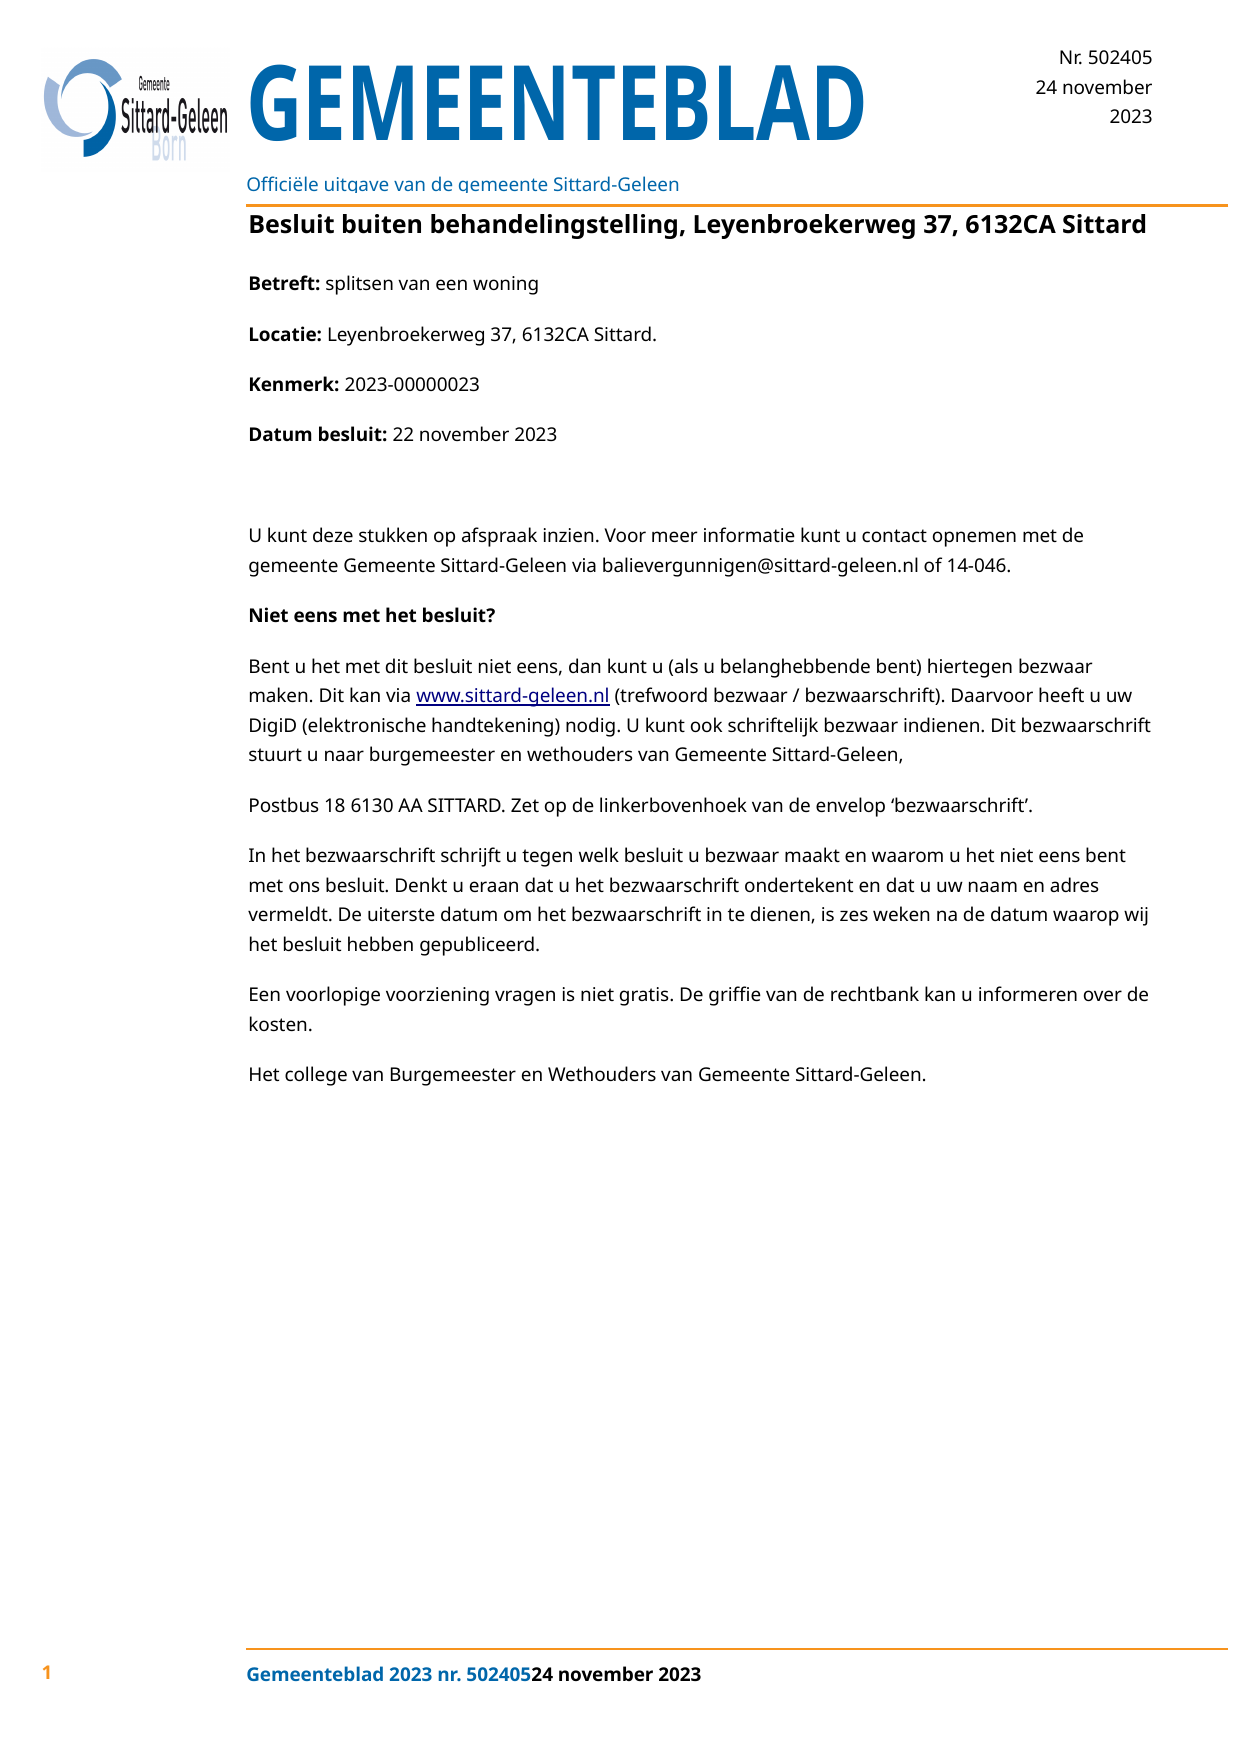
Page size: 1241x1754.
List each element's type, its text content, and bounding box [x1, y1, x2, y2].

text Niet eens met het besluit? [248, 602, 1152, 628]
text Postbus 18 6130 AA SITTARD. Zet op de linkerbovenhoek van de envelop ‘bezwaarschrift’. [248, 792, 1152, 818]
text Kenmerk: 2023-00000023 [248, 371, 1152, 397]
text Besluit buiten behandelingstelling, Leyenbroekerweg 37, 6132CA Sittard [248, 207, 1152, 241]
text In het bezwaarschrift schrijft u tegen welk besluit u bezwaar maakt en waarom u het niet eens bent met ons besluit. Denkt u eraan dat u het bezwaarschrift ondertekent en dat u uw naam en adres vermeldt. De uiterste datum om het bezwaarschrift in te dienen, is zes weken na de datum waarop wij het besluit hebben gepubliceerd. [248, 842, 1152, 957]
text Locatie: Leyenbroekerweg 37, 6132CA Sittard. [248, 321, 1152, 346]
text Bent u het met dit besluit niet eens, dan kunt u (als u belanghebbende bent) hiertegen bezwaar maken. Dit kan via www.sittard-geleen.nl (trefwoord bezwaar / bezwaarschrift). Daarvoor heeft u uw DigiD (elektronische handtekening) nodig. U kunt ook schriftelijk bezwaar indienen. Dit bezwaarschrift stuurt u naar burgemeester en wethouders van Gemeente Sittard-Geleen, [248, 653, 1152, 767]
text Betreft: splitsen van een woning [248, 270, 1152, 296]
text Het college van Burgemeester en Wethouders van Gemeente Sittard-Geleen. [248, 1062, 1152, 1087]
picture [41, 47, 231, 172]
text Datum besluit: 22 november 2023 [248, 422, 1152, 447]
text Een voorlopige voorziening vragen is niet gratis. De griffie van de rechtbank kan u informeren over de kosten. [248, 982, 1152, 1037]
text U kunt deze stukken op afspraak inzien. Voor meer informatie kunt u contact opnemen met de gemeente Gemeente Sittard-Geleen via balievergunnigen@sittard-geleen.nl of 14-046. [248, 522, 1152, 578]
